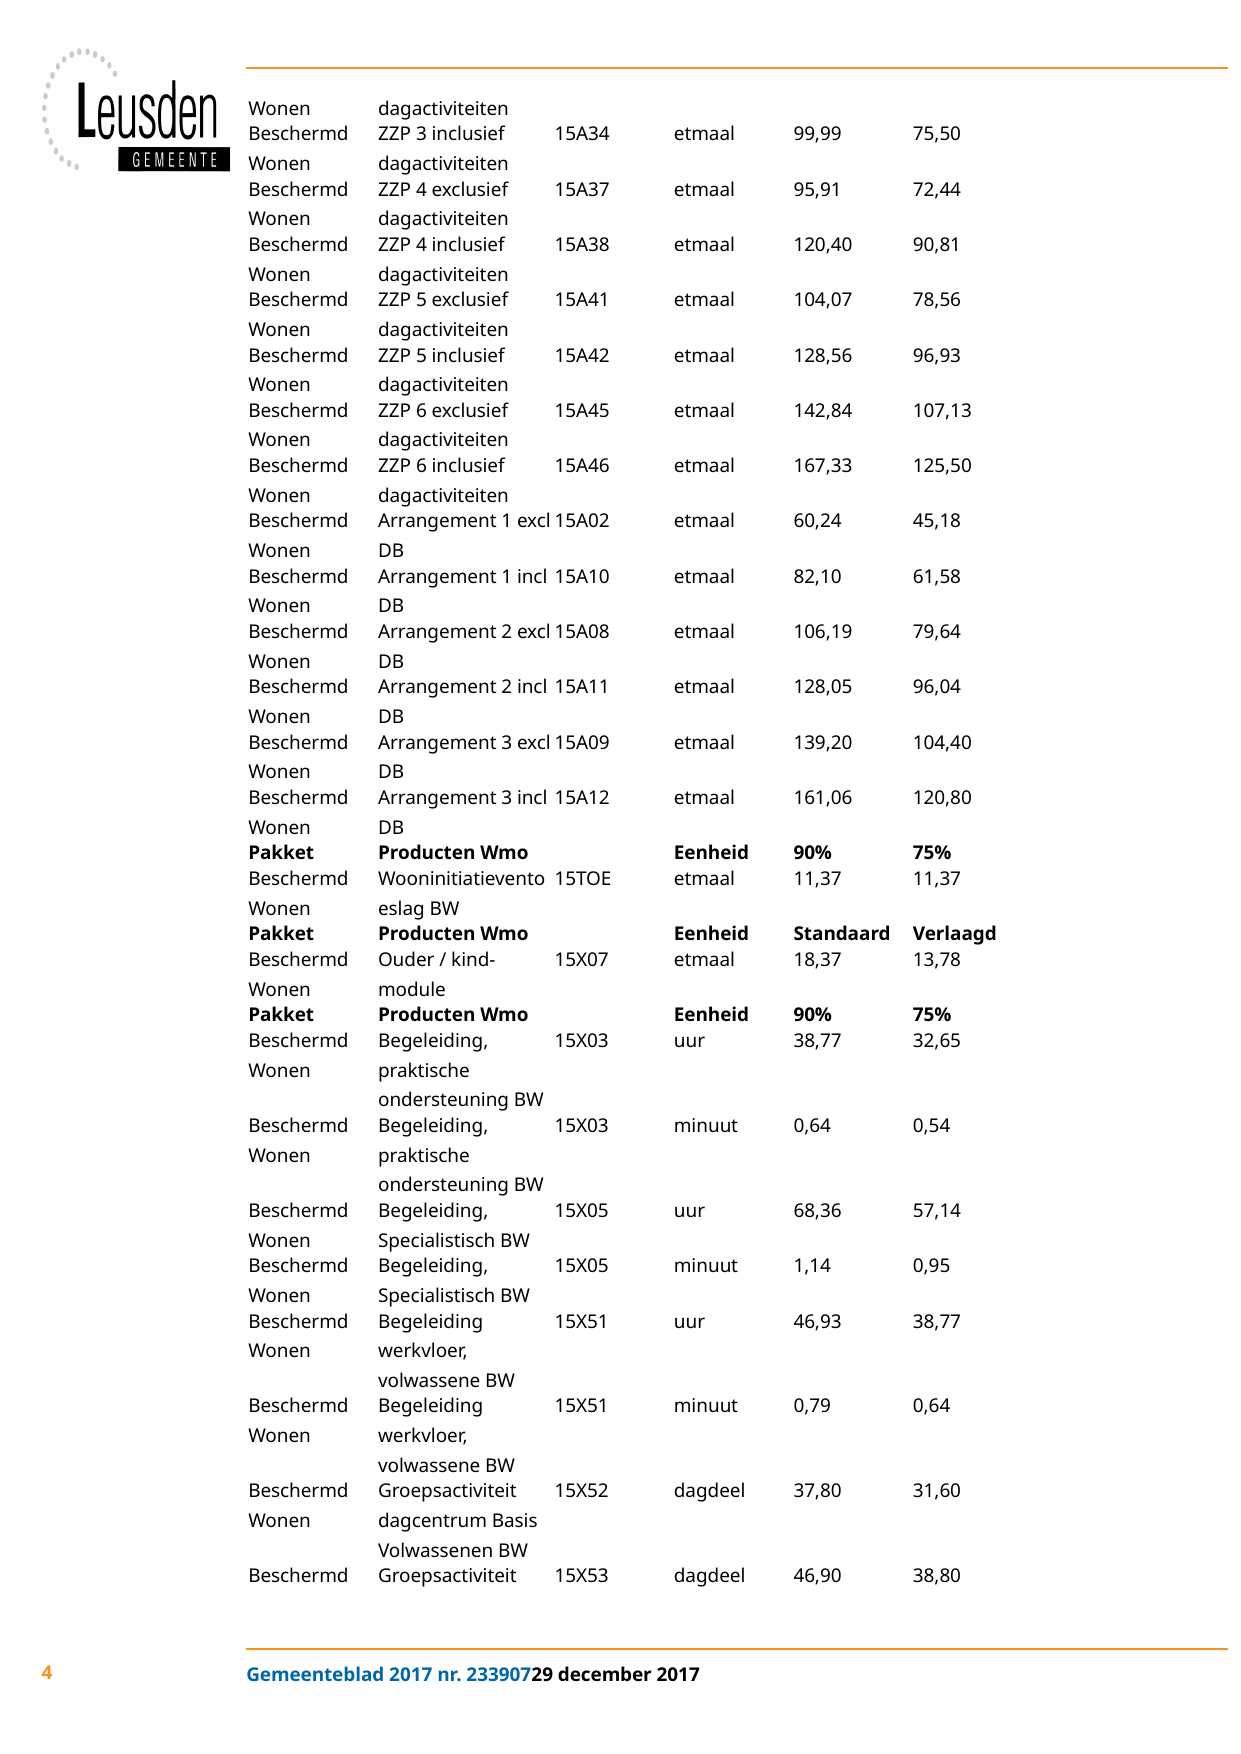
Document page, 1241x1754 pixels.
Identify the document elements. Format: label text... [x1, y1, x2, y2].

table_cell etmaal [674, 946, 793, 1002]
table_cell [793, 95, 913, 121]
table_cell ZZP 5 inclusief dagactiviteiten [378, 342, 554, 397]
table_cell [1032, 453, 1152, 508]
table_cell 15X53 [554, 1563, 674, 1588]
table_cell Beschermd Wonen [248, 1028, 378, 1112]
table_cell 15A08 [554, 618, 674, 674]
table_cell Beschermd Wonen [248, 286, 378, 342]
table_cell 46,93 [793, 1308, 913, 1393]
table_cell Arrangement 2 incl DB [378, 674, 554, 729]
table_cell 15A38 [554, 231, 674, 286]
table_cell Producten Wmo [378, 921, 554, 946]
table_cell 75,50 [913, 121, 1032, 176]
table_cell [1032, 563, 1152, 618]
table_cell Producten Wmo [378, 1002, 554, 1027]
table_cell etmaal [674, 508, 793, 563]
table_cell ZZP 6 exclusief dagactiviteiten [378, 397, 554, 452]
table_cell Begeleiding, Specialistisch BW [378, 1253, 554, 1308]
table_cell 128,56 [793, 342, 913, 397]
table_cell 120,80 [913, 784, 1032, 839]
table_cell 32,65 [913, 1028, 1032, 1112]
table_cell 0,54 [913, 1112, 1032, 1197]
table_cell Eenheid [674, 840, 793, 865]
table_cell 128,05 [793, 674, 913, 729]
table_cell 139,20 [793, 729, 913, 784]
table_cell Arrangement 3 excl DB [378, 729, 554, 784]
table_cell 38,77 [793, 1028, 913, 1112]
table_cell [1032, 784, 1152, 839]
table_cell [1032, 1197, 1152, 1252]
table_cell Beschermd [248, 1563, 378, 1588]
table_cell Beschermd Wonen [248, 563, 378, 618]
table_cell ZZP 6 inclusief dagactiviteiten [378, 453, 554, 508]
table_cell 15A46 [554, 453, 674, 508]
table_cell Beschermd Wonen [248, 1478, 378, 1562]
table_cell etmaal [674, 563, 793, 618]
table_cell Beschermd Wonen [248, 1253, 378, 1308]
table_cell [554, 840, 674, 865]
table_cell [913, 95, 1032, 121]
table_cell Beschermd Wonen [248, 1112, 378, 1197]
table_cell 99,99 [793, 121, 913, 176]
table_cell [1032, 865, 1152, 921]
table_cell ZZP 3 inclusief dagactiviteiten [378, 121, 554, 176]
table_cell 90% [793, 1002, 913, 1027]
table_cell [1032, 946, 1152, 1002]
table_cell Beschermd Wonen [248, 784, 378, 839]
table_cell [1032, 286, 1152, 342]
table_cell [1032, 176, 1152, 231]
table_cell 37,80 [793, 1478, 913, 1562]
table_cell 106,19 [793, 618, 913, 674]
table_cell [1032, 921, 1152, 946]
table_cell Verlaagd [913, 921, 1032, 946]
table_cell etmaal [674, 397, 793, 452]
table_cell Ouder / kind-module [378, 946, 554, 1002]
table_cell [1032, 397, 1152, 452]
table_cell [1032, 729, 1152, 784]
table_cell Beschermd Wonen [248, 508, 378, 563]
table_cell 45,18 [913, 508, 1032, 563]
table_cell dagactiviteiten [378, 95, 554, 121]
table_cell 95,91 [793, 176, 913, 231]
table_cell uur [674, 1308, 793, 1393]
table_cell [554, 95, 674, 121]
table_cell 0,64 [793, 1112, 913, 1197]
table_cell 15A42 [554, 342, 674, 397]
table_cell 75% [913, 1002, 1032, 1027]
table_cell minuut [674, 1112, 793, 1197]
table_cell minuut [674, 1253, 793, 1308]
table_cell etmaal [674, 231, 793, 286]
table_cell [1032, 1563, 1152, 1588]
table_cell 0,79 [793, 1393, 913, 1478]
table_cell Beschermd Wonen [248, 946, 378, 1002]
table_cell Beschermd Wonen [248, 176, 378, 231]
table_cell 82,10 [793, 563, 913, 618]
table_cell 90% [793, 840, 913, 865]
table_cell Beschermd Wonen [248, 397, 378, 452]
table_cell Pakket [248, 921, 378, 946]
table_cell 15X51 [554, 1393, 674, 1478]
table_cell [1032, 121, 1152, 176]
table_cell 15A45 [554, 397, 674, 452]
table_cell 167,33 [793, 453, 913, 508]
table_cell [1032, 1002, 1152, 1027]
table_cell Groepsactiviteit dagcentrum Basis Volwassenen BW [378, 1478, 554, 1562]
table_cell etmaal [674, 176, 793, 231]
table_cell [1032, 1028, 1152, 1112]
table_cell 142,84 [793, 397, 913, 452]
table_cell Begeleiding werkvloer, volwassene BW [378, 1393, 554, 1478]
table_cell 57,14 [913, 1197, 1032, 1252]
table_cell Wooninitiatieventoeslag BW [378, 865, 554, 921]
table_cell dagdeel [674, 1563, 793, 1588]
table_cell 1,14 [793, 1253, 913, 1308]
table_cell Beschermd Wonen [248, 231, 378, 286]
table_cell 96,93 [913, 342, 1032, 397]
table_cell [1032, 508, 1152, 563]
table_cell 15A10 [554, 563, 674, 618]
table_cell 11,37 [793, 865, 913, 921]
table_cell Beschermd Wonen [248, 453, 378, 508]
table_cell Beschermd Wonen [248, 342, 378, 397]
table_cell 15A09 [554, 729, 674, 784]
table_cell 46,90 [793, 1563, 913, 1588]
table_cell Arrangement 3 incl DB [378, 784, 554, 839]
table_cell Begeleiding, praktische ondersteuning BW [378, 1028, 554, 1112]
table_cell Pakket [248, 840, 378, 865]
table_cell 96,04 [913, 674, 1032, 729]
table_cell Producten Wmo [378, 840, 554, 865]
table_cell 15A12 [554, 784, 674, 839]
table_cell [1032, 1393, 1152, 1478]
table_cell 13,78 [913, 946, 1032, 1002]
table_cell 90,81 [913, 231, 1032, 286]
table_cell Beschermd Wonen [248, 121, 378, 176]
table_cell etmaal [674, 784, 793, 839]
table_cell etmaal [674, 286, 793, 342]
table_cell 120,40 [793, 231, 913, 286]
table_cell Beschermd Wonen [248, 674, 378, 729]
table_cell 60,24 [793, 508, 913, 563]
table_cell 15A34 [554, 121, 674, 176]
table_cell [1032, 674, 1152, 729]
table_cell 0,95 [913, 1253, 1032, 1308]
table_cell 38,80 [913, 1563, 1032, 1588]
table_cell Begeleiding werkvloer, volwassene BW [378, 1308, 554, 1393]
table_cell 18,37 [793, 946, 913, 1002]
table_cell Beschermd Wonen [248, 865, 378, 921]
table_cell etmaal [674, 674, 793, 729]
table_cell 15X51 [554, 1308, 674, 1393]
table_cell 31,60 [913, 1478, 1032, 1562]
table_cell ZZP 4 inclusief dagactiviteiten [378, 231, 554, 286]
table_cell 79,64 [913, 618, 1032, 674]
table_cell [554, 921, 674, 946]
table_cell minuut [674, 1393, 793, 1478]
table_cell [1032, 231, 1152, 286]
table_cell 15A02 [554, 508, 674, 563]
table_cell Arrangement 2 excl DB [378, 618, 554, 674]
table_cell [1032, 1253, 1152, 1308]
picture [41, 47, 231, 172]
table_cell 104,40 [913, 729, 1032, 784]
table_cell 15X52 [554, 1478, 674, 1562]
table_cell 72,44 [913, 176, 1032, 231]
table_cell 0,64 [913, 1393, 1032, 1478]
table_cell 125,50 [913, 453, 1032, 508]
table_cell [1032, 342, 1152, 397]
table_cell [674, 95, 793, 121]
table_cell Beschermd Wonen [248, 618, 378, 674]
table_cell [1032, 1478, 1152, 1562]
table_cell 78,56 [913, 286, 1032, 342]
table_cell ZZP 4 exclusief dagactiviteiten [378, 176, 554, 231]
table_cell 75% [913, 840, 1032, 865]
table_cell Eenheid [674, 921, 793, 946]
table_cell etmaal [674, 729, 793, 784]
table_cell 107,13 [913, 397, 1032, 452]
table_cell [554, 1002, 674, 1027]
table_cell Beschermd Wonen [248, 729, 378, 784]
table_cell [1032, 1308, 1152, 1393]
table_cell 38,77 [913, 1308, 1032, 1393]
table_cell 68,36 [793, 1197, 913, 1252]
table_cell Begeleiding, praktische ondersteuning BW [378, 1112, 554, 1197]
table_cell Beschermd Wonen [248, 1393, 378, 1478]
table_cell uur [674, 1028, 793, 1112]
table_cell 11,37 [913, 865, 1032, 921]
table_cell etmaal [674, 121, 793, 176]
table_cell [1032, 1112, 1152, 1197]
table_cell [1032, 618, 1152, 674]
table_cell Arrangement 1 excl DB [378, 508, 554, 563]
table_cell 15A41 [554, 286, 674, 342]
table_cell dagdeel [674, 1478, 793, 1562]
table_cell Eenheid [674, 1002, 793, 1027]
table_cell [1032, 840, 1152, 865]
table_cell Beschermd Wonen [248, 1197, 378, 1252]
table_cell 61,58 [913, 563, 1032, 618]
table_cell 15TOE [554, 865, 674, 921]
table_cell Beschermd Wonen [248, 1308, 378, 1393]
table_cell Groepsactiviteit [378, 1563, 554, 1588]
table_cell Pakket [248, 1002, 378, 1027]
table_cell [1032, 95, 1152, 121]
table_cell ZZP 5 exclusief dagactiviteiten [378, 286, 554, 342]
table_cell etmaal [674, 342, 793, 397]
table_cell Wonen [248, 95, 378, 121]
table_cell etmaal [674, 865, 793, 921]
table_cell 15X03 [554, 1028, 674, 1112]
table_cell 15A37 [554, 176, 674, 231]
table_cell etmaal [674, 453, 793, 508]
table_cell 15X03 [554, 1112, 674, 1197]
table_cell Standaard [793, 921, 913, 946]
table_cell 161,06 [793, 784, 913, 839]
table_cell Arrangement 1 incl DB [378, 563, 554, 618]
table_cell Begeleiding, Specialistisch BW [378, 1197, 554, 1252]
table_cell 15A11 [554, 674, 674, 729]
table_cell 15X07 [554, 946, 674, 1002]
table_cell 15X05 [554, 1197, 674, 1252]
table_cell uur [674, 1197, 793, 1252]
table_cell 104,07 [793, 286, 913, 342]
table_cell 15X05 [554, 1253, 674, 1308]
table_cell etmaal [674, 618, 793, 674]
